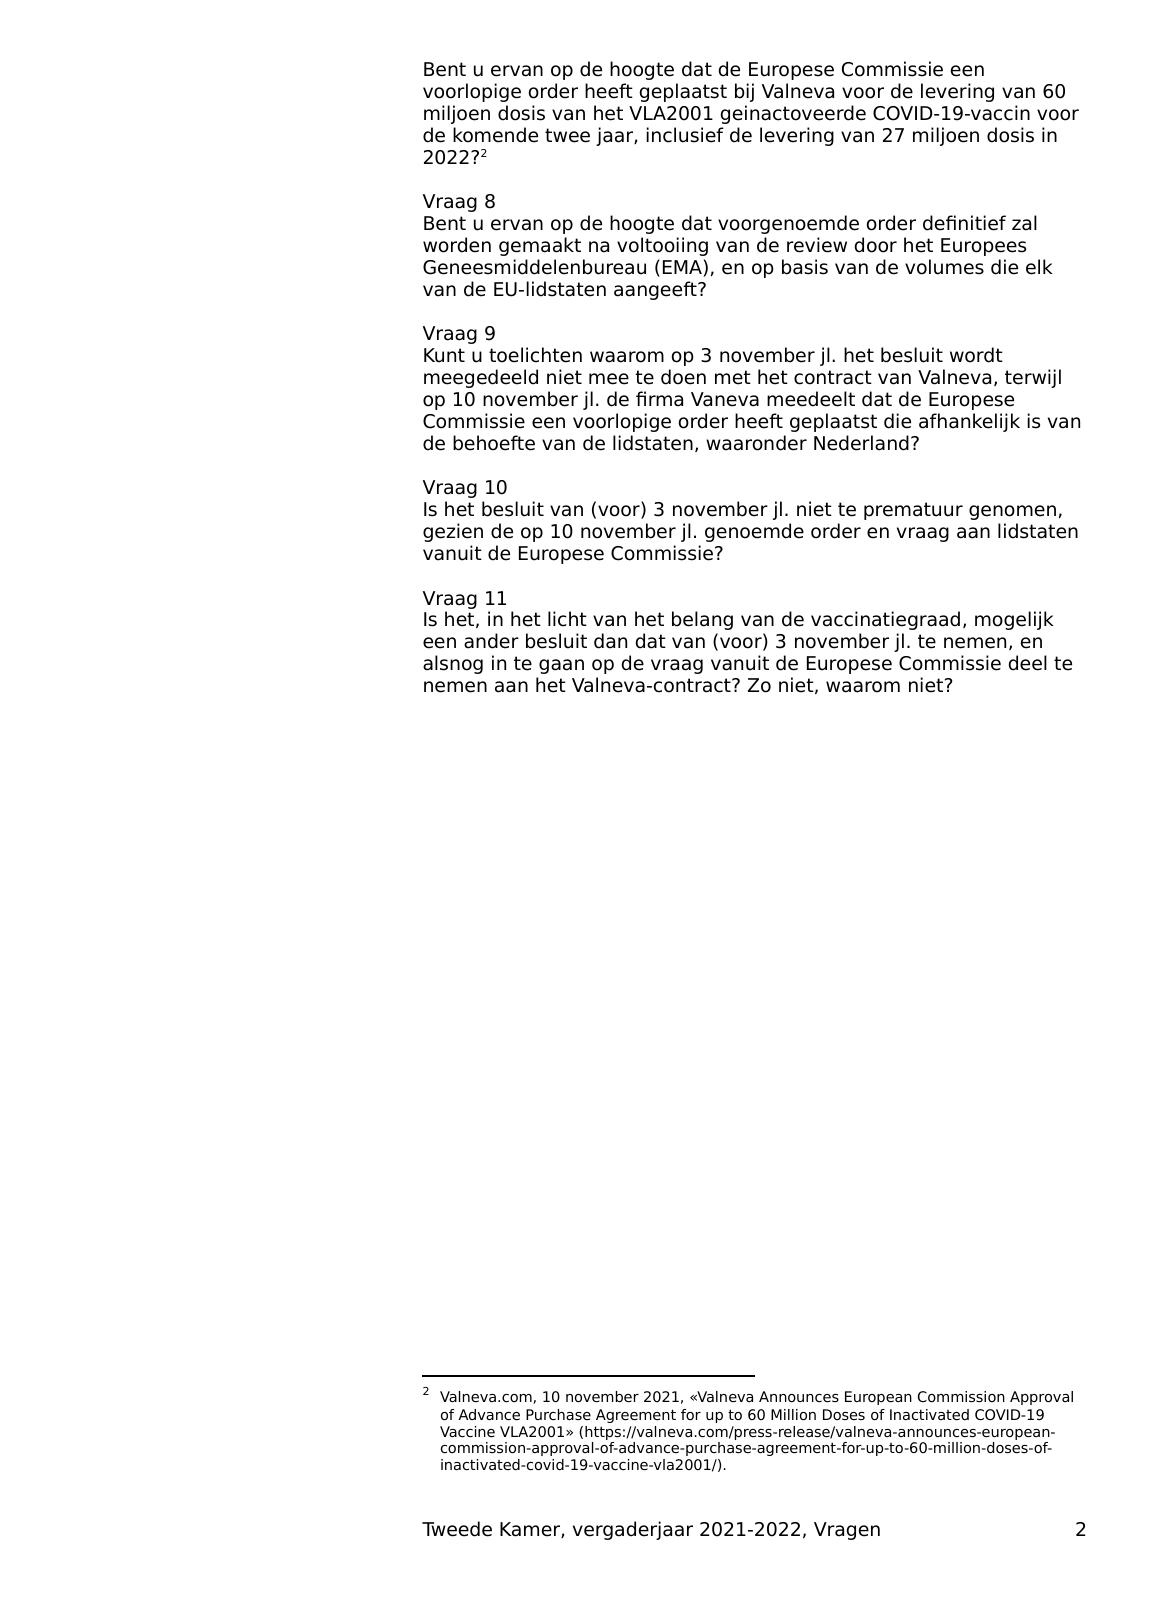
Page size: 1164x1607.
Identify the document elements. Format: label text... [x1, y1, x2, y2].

text Bent u ervan op de hoogte dat de Europese Commissie een voorlopige order heeft geplaatst bij Valneva voor de levering van 60 miljoen dosis van het VLA2001 geinactoveerde COVID-19-vaccin voor de komende twee jaar, inclusief de levering van 27 miljoen dosis in 2022? [422, 59, 1087, 169]
text Bent u ervan op de hoogte dat voorgenoemde order definitief zal worden gemaakt na voltooiing van de review door het Europees Geneesmiddelenbureau (EMA), en op basis van de volumes die elk van de EU-lidstaten aangeeft? [422, 213, 1087, 301]
text Is het besluit van (voor) 3 november jl. niet te prematuur genomen, gezien de op 10 november jl. genoemde order en vraag aan lidstaten vanuit de Europese Commissie? [422, 499, 1087, 565]
text Vraag 11 [422, 587, 1087, 609]
text Vraag 9 [422, 323, 1087, 345]
text Vraag 10 [422, 477, 1087, 499]
text Kunt u toelichten waarom op 3 november jl. het besluit wordt meegedeeld niet mee te doen met het contract van Valneva, terwijl op 10 november jl. de firma Vaneva meedeelt dat de Europese Commissie een voorlopige order heeft geplaatst die afhankelijk is van de behoefte van de lidstaten, waaronder Nederland? [422, 345, 1087, 455]
text Vraag 8 [422, 191, 1087, 213]
text Is het, in het licht van het belang van de vaccinatiegraad, mogelijk een ander besluit dan dat van (voor) 3 november jl. te nemen, en alsnog in te gaan op de vraag vanuit de Europese Commissie deel te nemen aan het Valneva-contract? Zo niet, waarom niet? [422, 609, 1087, 697]
text Valneva.com, 10 november 2021, «Valneva Announces European Commission Approval of Advance Purchase Agreement for up to 60 Million Doses of Inactivated COVID-19 Vaccine VLA2001» (https://valneva.com/press-release/valneva-announces-european-commission-approval-of-advance-purchase-agreement-for-up-to-60-million-doses-of-inactivated-covid-19-vaccine-vla2001/). [422, 1385, 1087, 1474]
